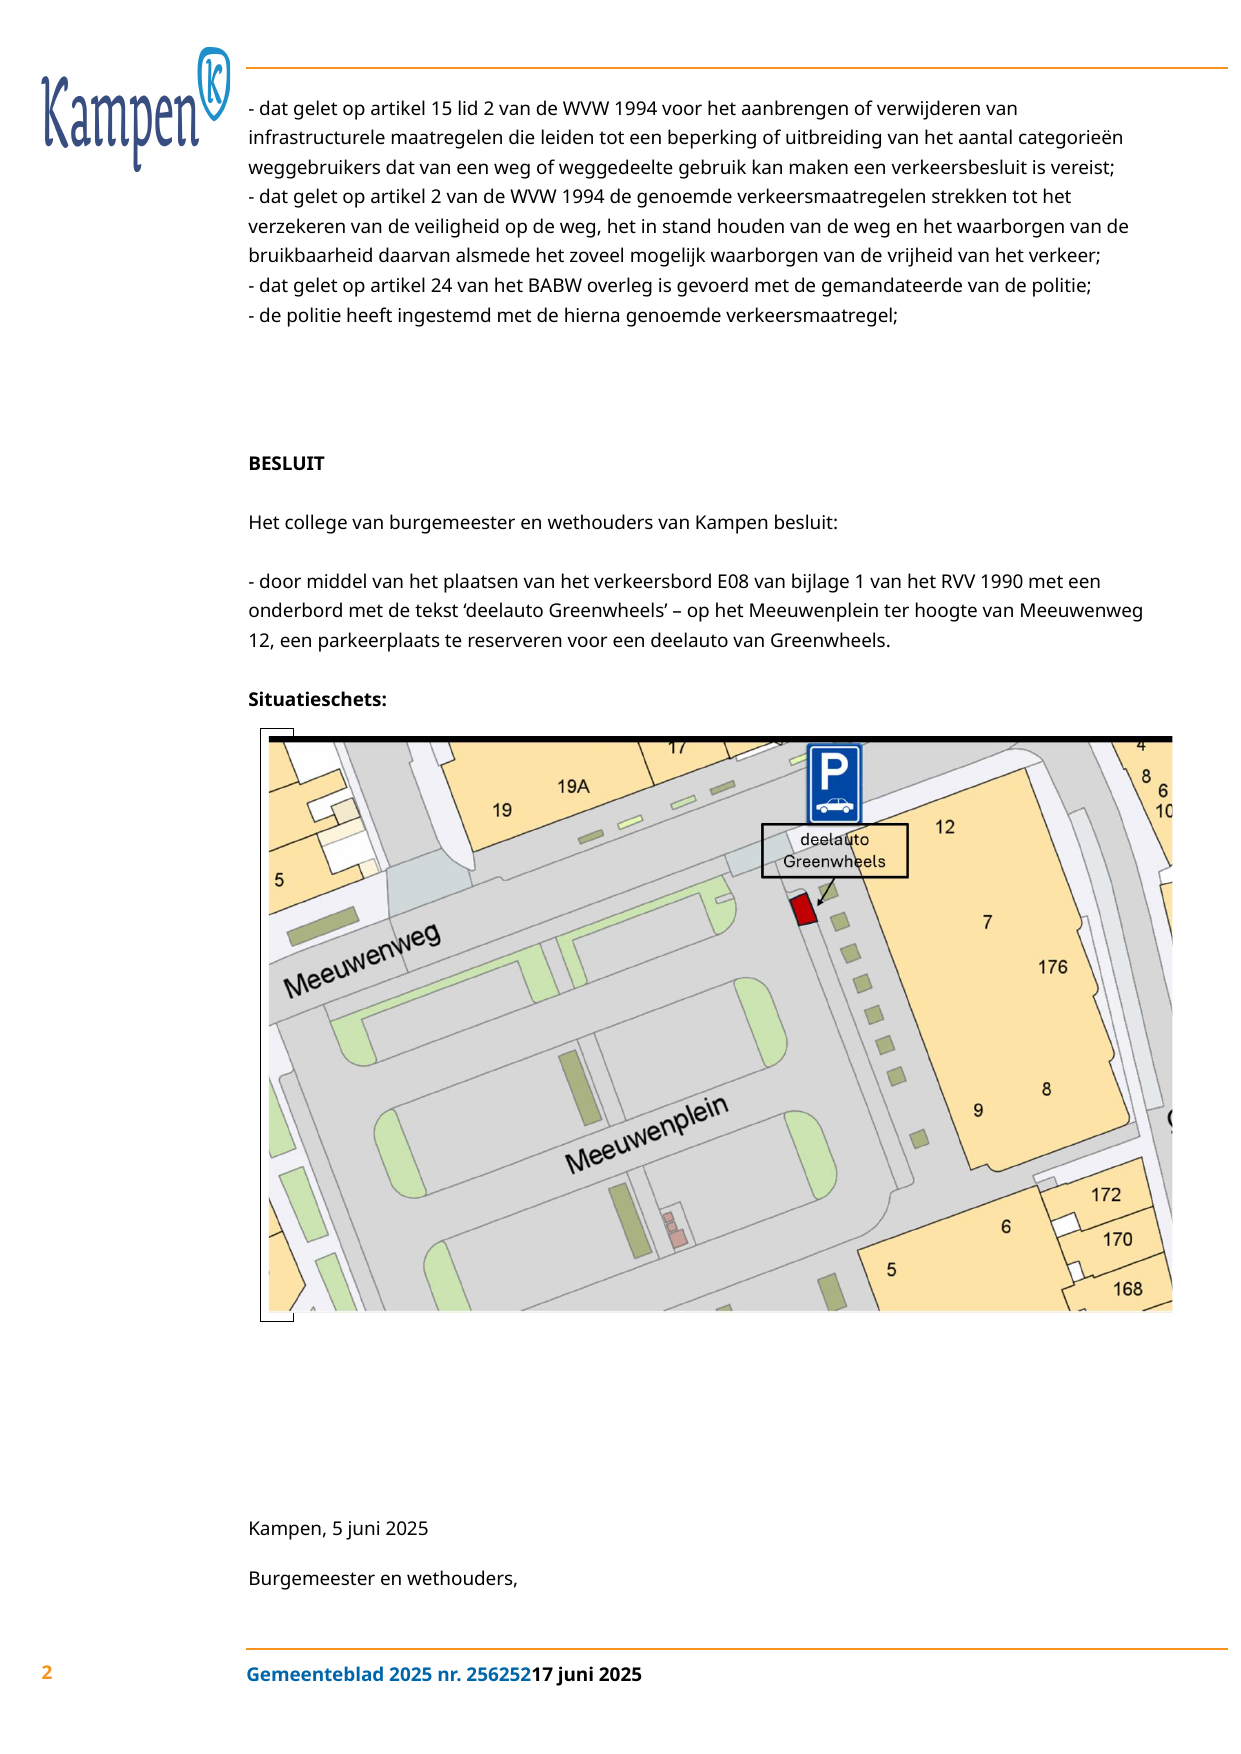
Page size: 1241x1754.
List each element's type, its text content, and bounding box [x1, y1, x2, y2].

text Het college van burgemeester en wethouders van Kampen besluit: [248, 509, 1152, 535]
text BESLUIT [248, 450, 1152, 476]
picture [41, 47, 231, 172]
text - dat gelet op artikel 15 lid 2 van de WVW 1994 voor het aanbrengen of verwijderen van infrastructurele maatregelen die leiden tot een beperking of uitbreiding van het aantal categorieën weggebruikers dat van een weg of weggedeelte gebruik kan maken een verkeersbesluit is vereist; [248, 95, 1152, 180]
text - door middel van het plaatsen van het verkeersbord E08 van bijlage 1 van het RVV 1990 met een onderbord met de tekst ‘deelauto Greenwheels’ – op het Meeuwenplein ter hoogte van Meeuwenweg 12, een parkeerplaats te reserveren voor een deelauto van Greenwheels. [248, 568, 1152, 653]
text - dat gelet op artikel 2 van de WVW 1994 de genoemde verkeersmaatregelen strekken tot het verzekeren van de veiligheid op de weg, het in stand houden van de weg en het waarborgen van de bruikbaarheid daarvan alsmede het zoveel mogelijk waarborgen van de vrijheid van het verkeer; [248, 183, 1152, 268]
text Kampen, 5 juni 2025 [248, 1515, 1152, 1541]
picture [268, 736, 1173, 1313]
text - dat gelet op artikel 24 van het BABW overleg is gevoerd met de gemandateerde van de politie; [248, 272, 1152, 298]
text Situatieschets: [248, 686, 1152, 712]
text Burgemeester en wethouders, [248, 1565, 1152, 1591]
text - de politie heeft ingestemd met de hierna genoemde verkeersmaatregel; [248, 302, 1152, 328]
